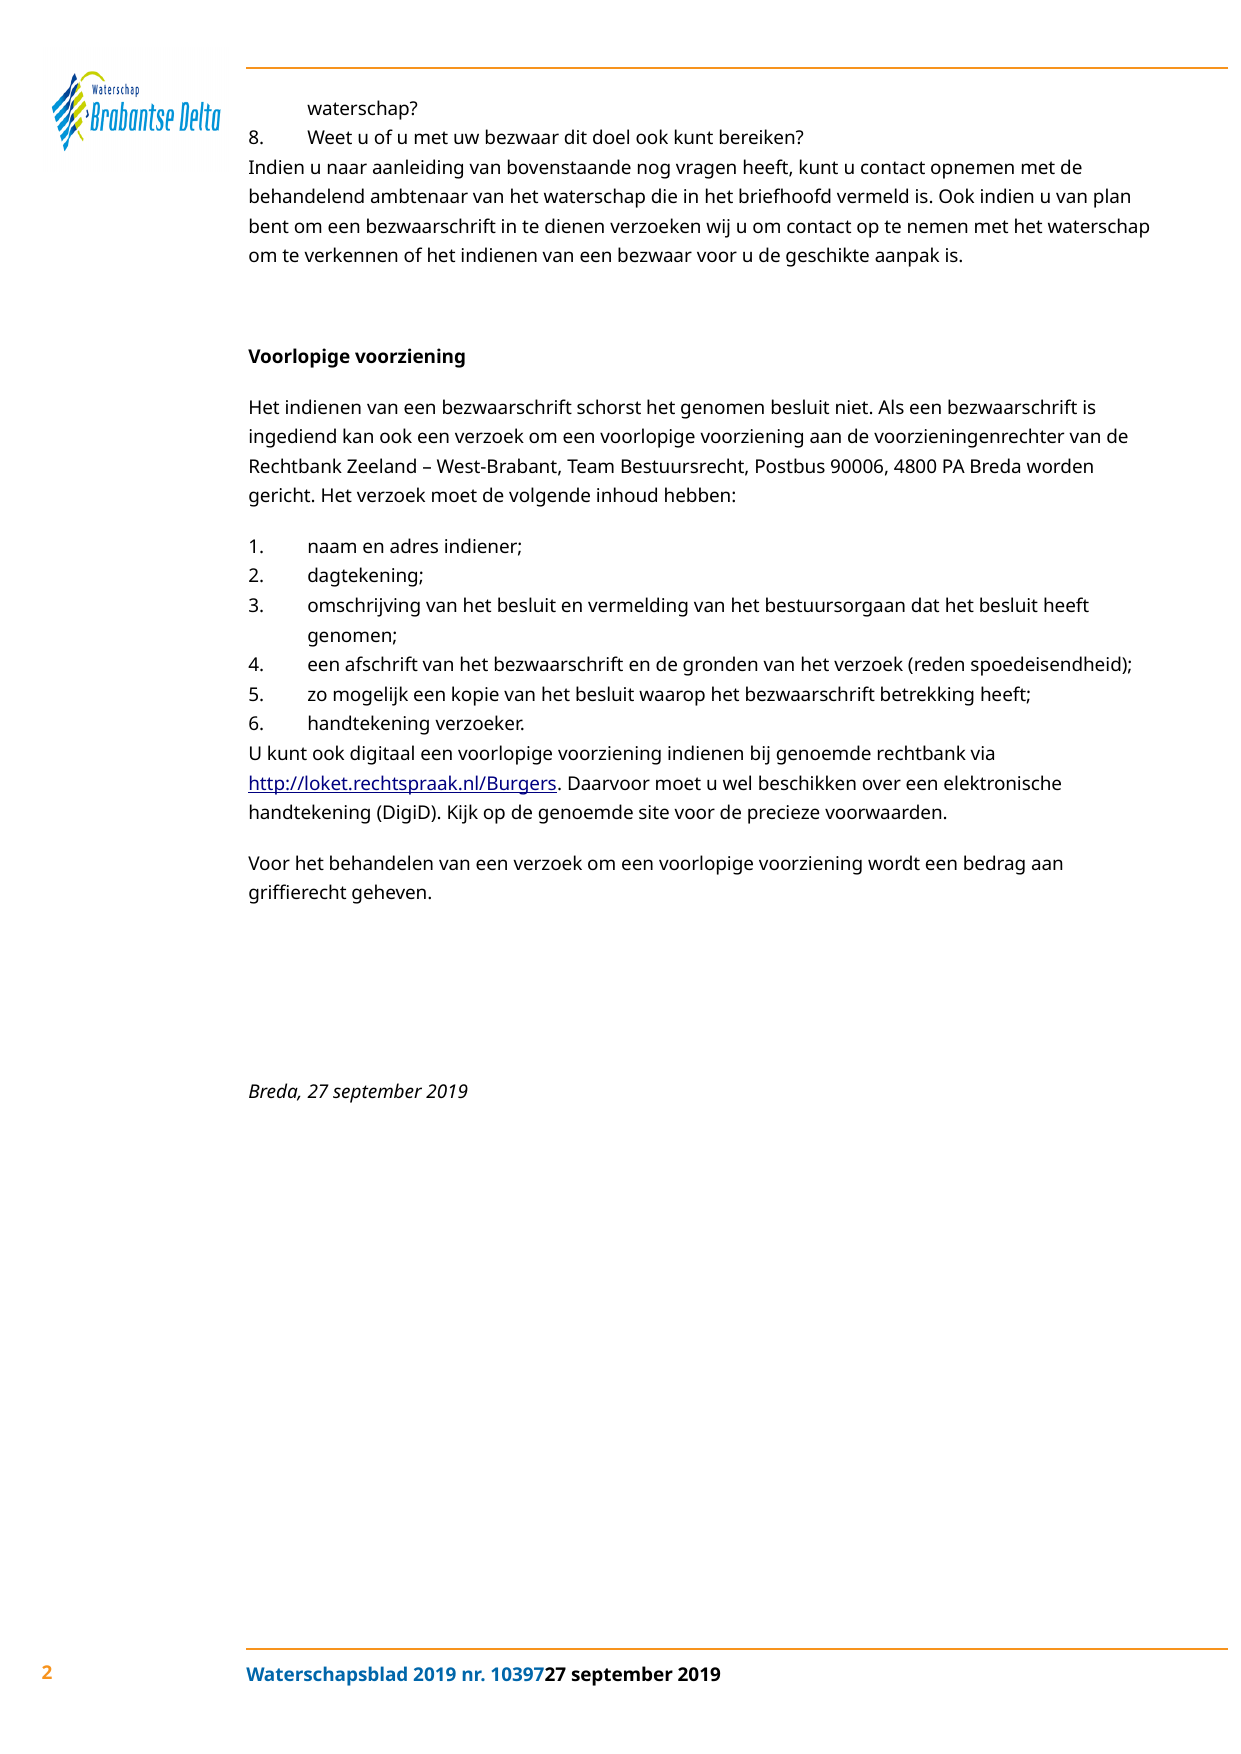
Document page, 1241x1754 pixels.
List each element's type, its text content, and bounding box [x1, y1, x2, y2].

picture [41, 47, 231, 172]
text Voor het behandelen van een verzoek om een voorlopige voorziening wordt een bedrag aan griffierecht geheven. [248, 850, 1152, 905]
text Indien u naar aanleiding van bovenstaande nog vragen heeft, kunt u contact opnemen met de behandelend ambtenaar van het waterschap die in het briefhoofd vermeld is. Ook indien u van plan bent om een bezwaarschrift in te dienen verzoeken wij u om contact op te nemen met het waterschap om te verkennen of het indienen van een bezwaar voor u de geschikte aanpak is. [248, 154, 1152, 268]
list waterschap? [248, 95, 1152, 121]
text U kunt ook digitaal een voorlopige voorziening indienen bij genoemde rechtbank via http://loket.rechtspraak.nl/Burgers. Daarvoor moet u wel beschikken over een elektronische handtekening (DigiD). Kijk op de genoemde site voor de precieze voorwaarden. [248, 740, 1152, 825]
list naam en adres indiener; [248, 533, 1152, 559]
text Breda, 27 september 2019 [248, 1078, 1152, 1104]
list omschrijving van het besluit en vermelding van het bestuursorgaan dat het besluit heeft genomen; [248, 592, 1152, 648]
list dagtekening; [248, 563, 1152, 588]
list een afschrift van het bezwaarschrift en de gronden van het verzoek (reden spoedeisendheid); [248, 651, 1152, 677]
text Het indienen van een bezwaarschrift schorst het genomen besluit niet. Als een bezwaarschrift is ingediend kan ook een verzoek om een voorlopige voorziening aan de voorzieningenrechter van de Rechtbank Zeeland – West-Brabant, Team Bestuursrecht, Postbus 90006, 4800 PA Breda worden gericht. Het verzoek moet de volgende inhoud hebben: [248, 394, 1152, 508]
list Weet u of u met uw bezwaar dit doel ook kunt bereiken? [248, 124, 1152, 150]
list handtekening verzoeker. [248, 711, 1152, 736]
text Voorlopige voorziening [248, 343, 1152, 369]
list zo mogelijk een kopie van het besluit waarop het bezwaarschrift betrekking heeft; [248, 681, 1152, 707]
